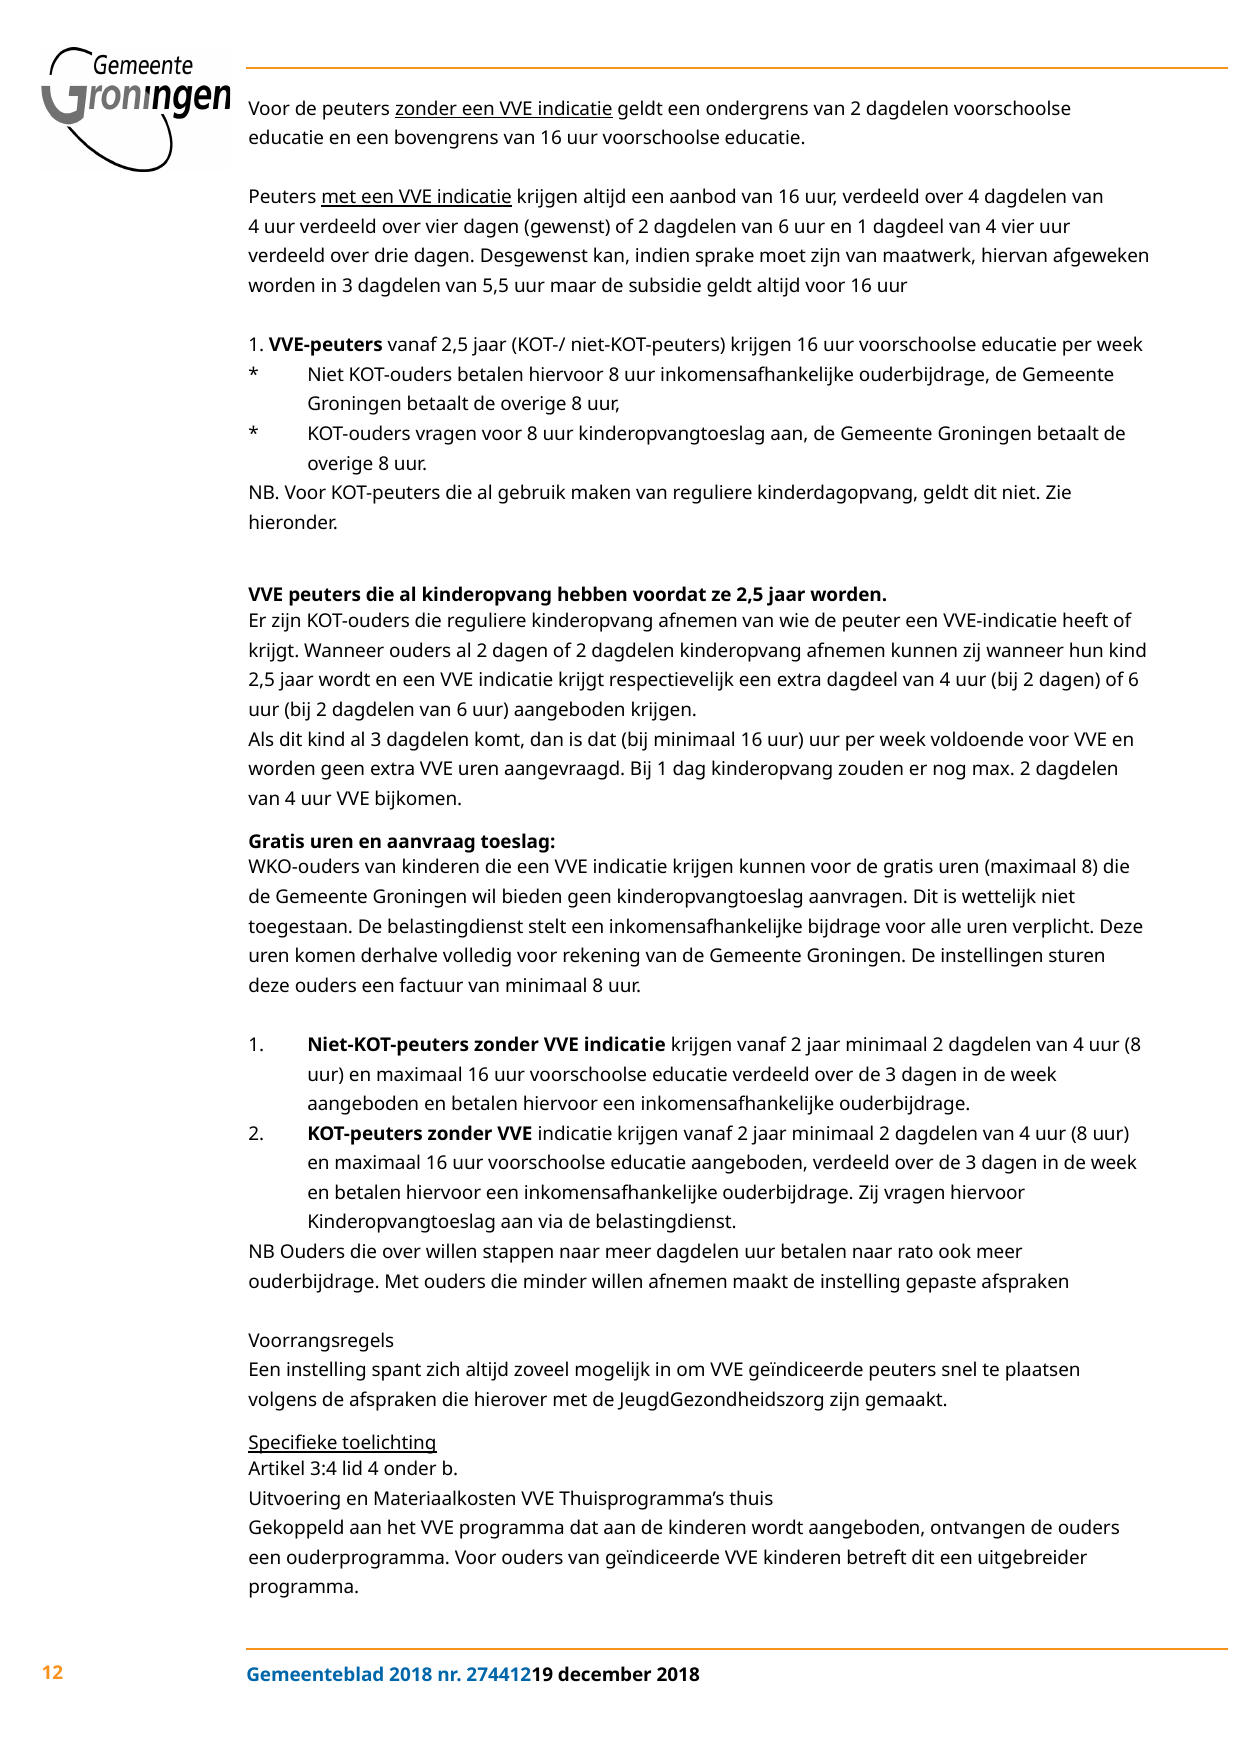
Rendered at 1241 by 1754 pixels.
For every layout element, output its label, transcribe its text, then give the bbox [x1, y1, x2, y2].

text NB Ouders die over willen stappen naar meer dagdelen uur betalen naar rato ook meer ouderbijdrage. Met ouders die minder willen afnemen maakt de instelling gepaste afspraken [248, 1238, 1152, 1294]
picture [41, 47, 231, 172]
text 1. VVE-peuters vanaf 2,5 jaar (KOT-/ niet-KOT-peuters) krijgen 16 uur voorschoolse educatie per week [248, 331, 1152, 357]
text Er zijn KOT-ouders die reguliere kinderopvang afnemen van wie de peuter een VVE-indicatie heeft of krijgt. Wanneer ouders al 2 dagen of 2 dagdelen kinderopvang afnemen kunnen zij wanneer hun kind 2,5 jaar wordt en een VVE indicatie krijgt respectievelijk een extra dagdeel van 4 uur (bij 2 dagen) of 6 uur (bij 2 dagdelen van 6 uur) aangeboden krijgen. [248, 607, 1152, 722]
text Peuters met een VVE indicatie krijgen altijd een aanbod van 16 uur, verdeeld over 4 dagdelen van 4 uur verdeeld over vier dagen (gewenst) of 2 dagdelen van 6 uur en 1 dagdeel van 4 vier uur verdeeld over drie dagen. Desgewenst kan, indien sprake moet zijn van maatwerk, hiervan afgeweken worden in 3 dagdelen van 5,5 uur maar de subsidie geldt altijd voor 16 uur [248, 183, 1152, 298]
text Gekoppeld aan het VVE programma dat aan de kinderen wordt aangeboden, ontvangen de ouders een ouderprogramma. Voor ouders van geïndiceerde VVE kinderen betreft dit een uitgebreider programma. [248, 1514, 1152, 1599]
text Specifieke toelichting [248, 1429, 1152, 1455]
list KOT-ouders vragen voor 8 uur kinderopvangtoeslag aan, de Gemeente Groningen betaalt de overige 8 uur. [248, 420, 1152, 476]
text Een instelling spant zich altijd zoveel mogelijk in om VVE geïndiceerde peuters snel te plaatsen volgens de afspraken die hierover met de JeugdGezondheidszorg zijn gemaakt. [248, 1357, 1152, 1412]
text Uitvoering en Materiaalkosten VVE Thuisprogramma’s thuis [248, 1485, 1152, 1510]
text WKO-ouders van kinderen die een VVE indicatie krijgen kunnen voor de gratis uren (maximaal 8) die de Gemeente Groningen wil bieden geen kinderopvangtoeslag aanvragen. Dit is wettelijk niet toegestaan. De belastingdienst stelt een inkomensafhankelijke bijdrage voor alle uren verplicht. Deze uren komen derhalve volledig voor rekening van de Gemeente Groningen. De instellingen sturen deze ouders een factuur van minimaal 8 uur. [248, 854, 1152, 998]
text Gratis uren en aanvraag toeslag: [248, 828, 1152, 854]
text VVE peuters die al kinderopvang hebben voordat ze 2,5 jaar worden. [248, 582, 1152, 607]
text NB. Voor KOT-peuters die al gebruik maken van reguliere kinderdagopvang, geldt dit niet. Zie hieronder. [248, 479, 1152, 535]
text Artikel 3:4 lid 4 onder b. [248, 1455, 1152, 1481]
list KOT-peuters zonder VVE indicatie krijgen vanaf 2 jaar minimaal 2 dagdelen van 4 uur (8 uur) en maximaal 16 uur voorschoolse educatie aangeboden, verdeeld over de 3 dagen in de week en betalen hiervoor een inkomensafhankelijke ouderbijdrage. Zij vragen hiervoor Kinderopvangtoeslag aan via de belastingdienst. [248, 1120, 1152, 1234]
list Niet KOT-ouders betalen hiervoor 8 uur inkomensafhankelijke ouderbijdrage, de Gemeente Groningen betaalt de overige 8 uur, [248, 361, 1152, 416]
text Voorrangsregels [248, 1327, 1152, 1353]
text Als dit kind al 3 dagdelen komt, dan is dat (bij minimaal 16 uur) uur per week voldoende voor VVE en worden geen extra VVE uren aangevraagd. Bij 1 dag kinderopvang zouden er nog max. 2 dagdelen van 4 uur VVE bijkomen. [248, 726, 1152, 811]
text Voor de peuters zonder een VVE indicatie geldt een ondergrens van 2 dagdelen voorschoolse educatie en een bovengrens van 16 uur voorschoolse educatie. [248, 95, 1152, 150]
list Niet-KOT-peuters zonder VVE indicatie krijgen vanaf 2 jaar minimaal 2 dagdelen van 4 uur (8 uur) en maximaal 16 uur voorschoolse educatie verdeeld over de 3 dagen in de week aangeboden en betalen hiervoor een inkomensafhankelijke ouderbijdrage. [248, 1031, 1152, 1116]
